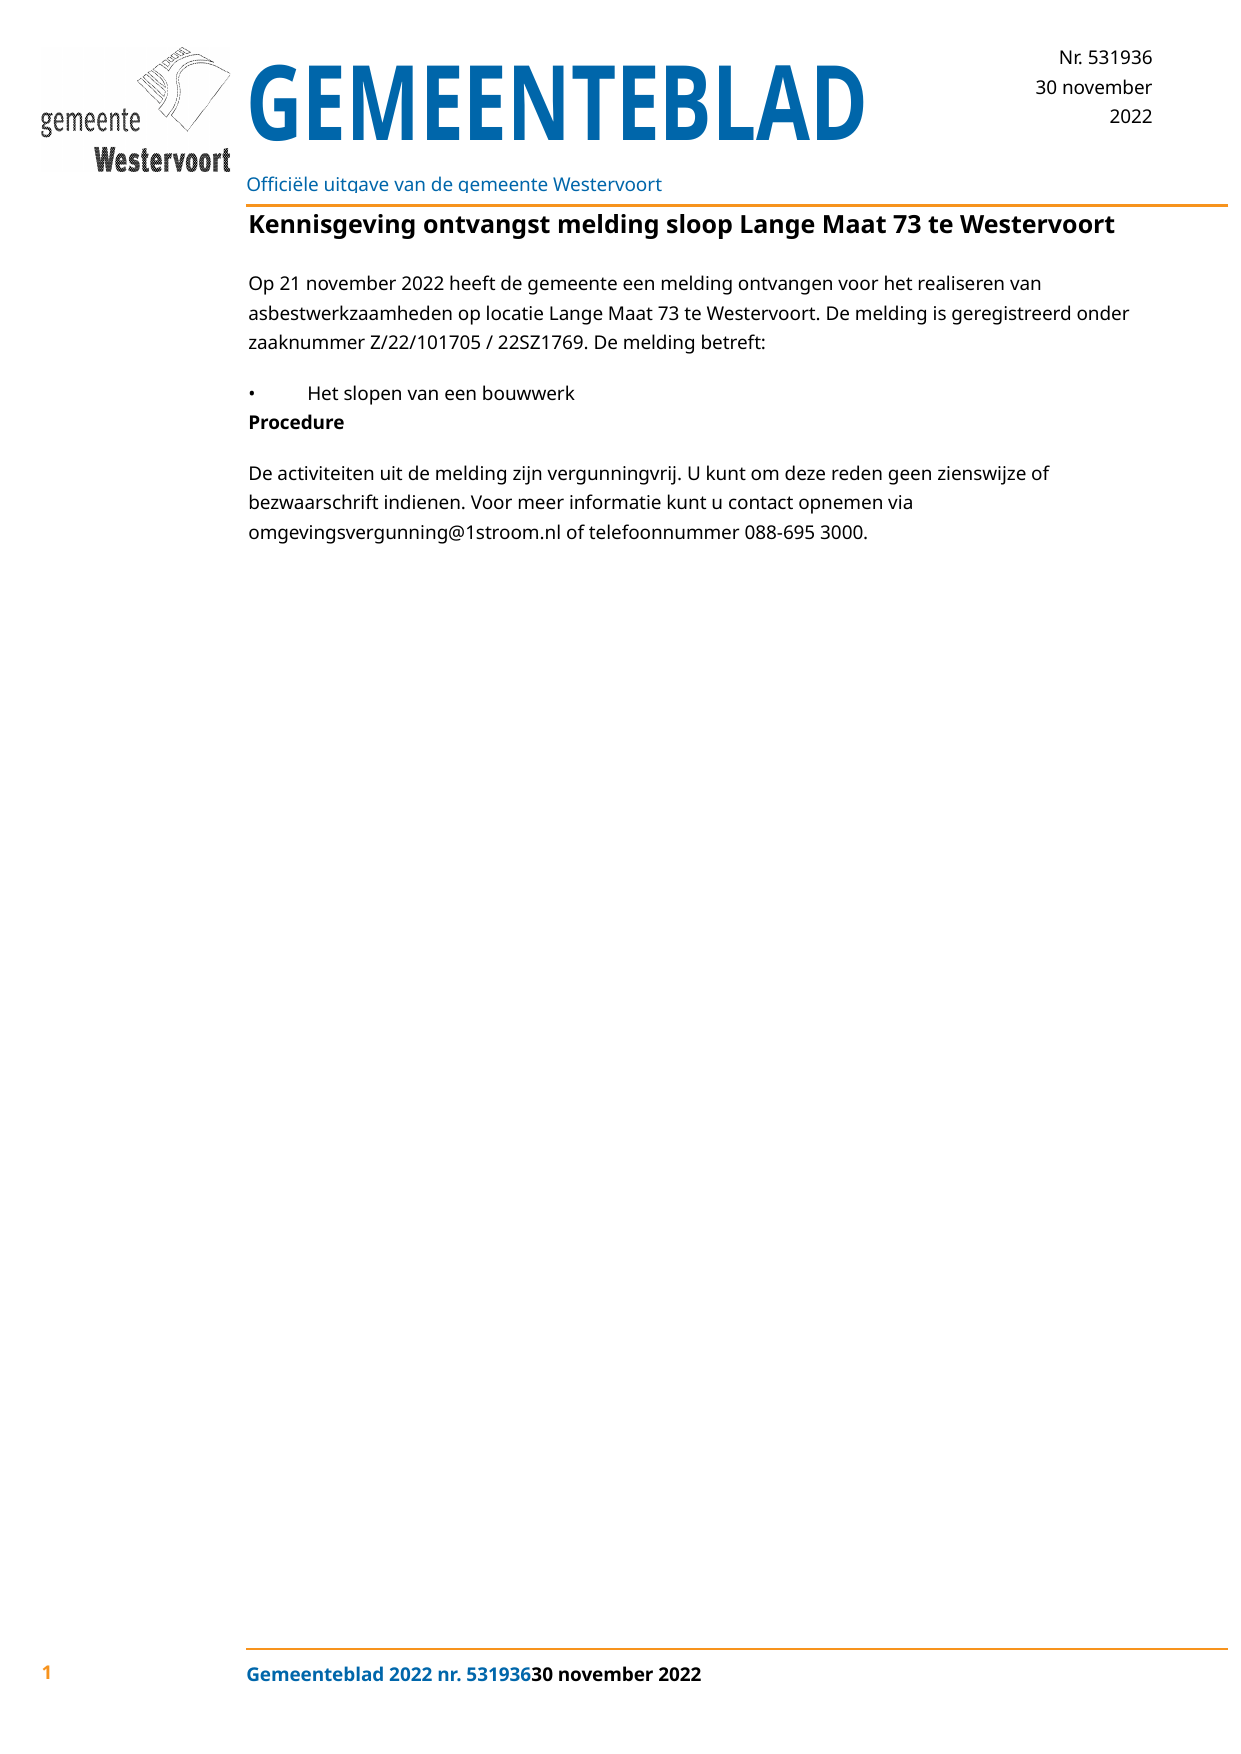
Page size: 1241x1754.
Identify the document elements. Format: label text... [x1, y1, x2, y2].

text Procedure [248, 409, 1152, 435]
text Kennisgeving ontvangst melding sloop Lange Maat 73 te Westervoort [248, 207, 1152, 241]
text De activiteiten uit de melding zijn vergunningvrij. U kunt om deze reden geen zienswijze of bezwaarschrift indienen. Voor meer informatie kunt u contact opnemen via omgevingsvergunning@1stroom.nl of telefoonnummer 088-695 3000. [248, 460, 1152, 545]
picture [41, 47, 231, 172]
text Op 21 november 2022 heeft de gemeente een melding ontvangen voor het realiseren van asbestwerkzaamheden op locatie Lange Maat 73 te Westervoort. De melding is geregistreerd onder zaaknummer Z/22/101705 / 22SZ1769. De melding betreft: [248, 270, 1152, 355]
list Het slopen van een bouwwerk [248, 380, 1152, 406]
